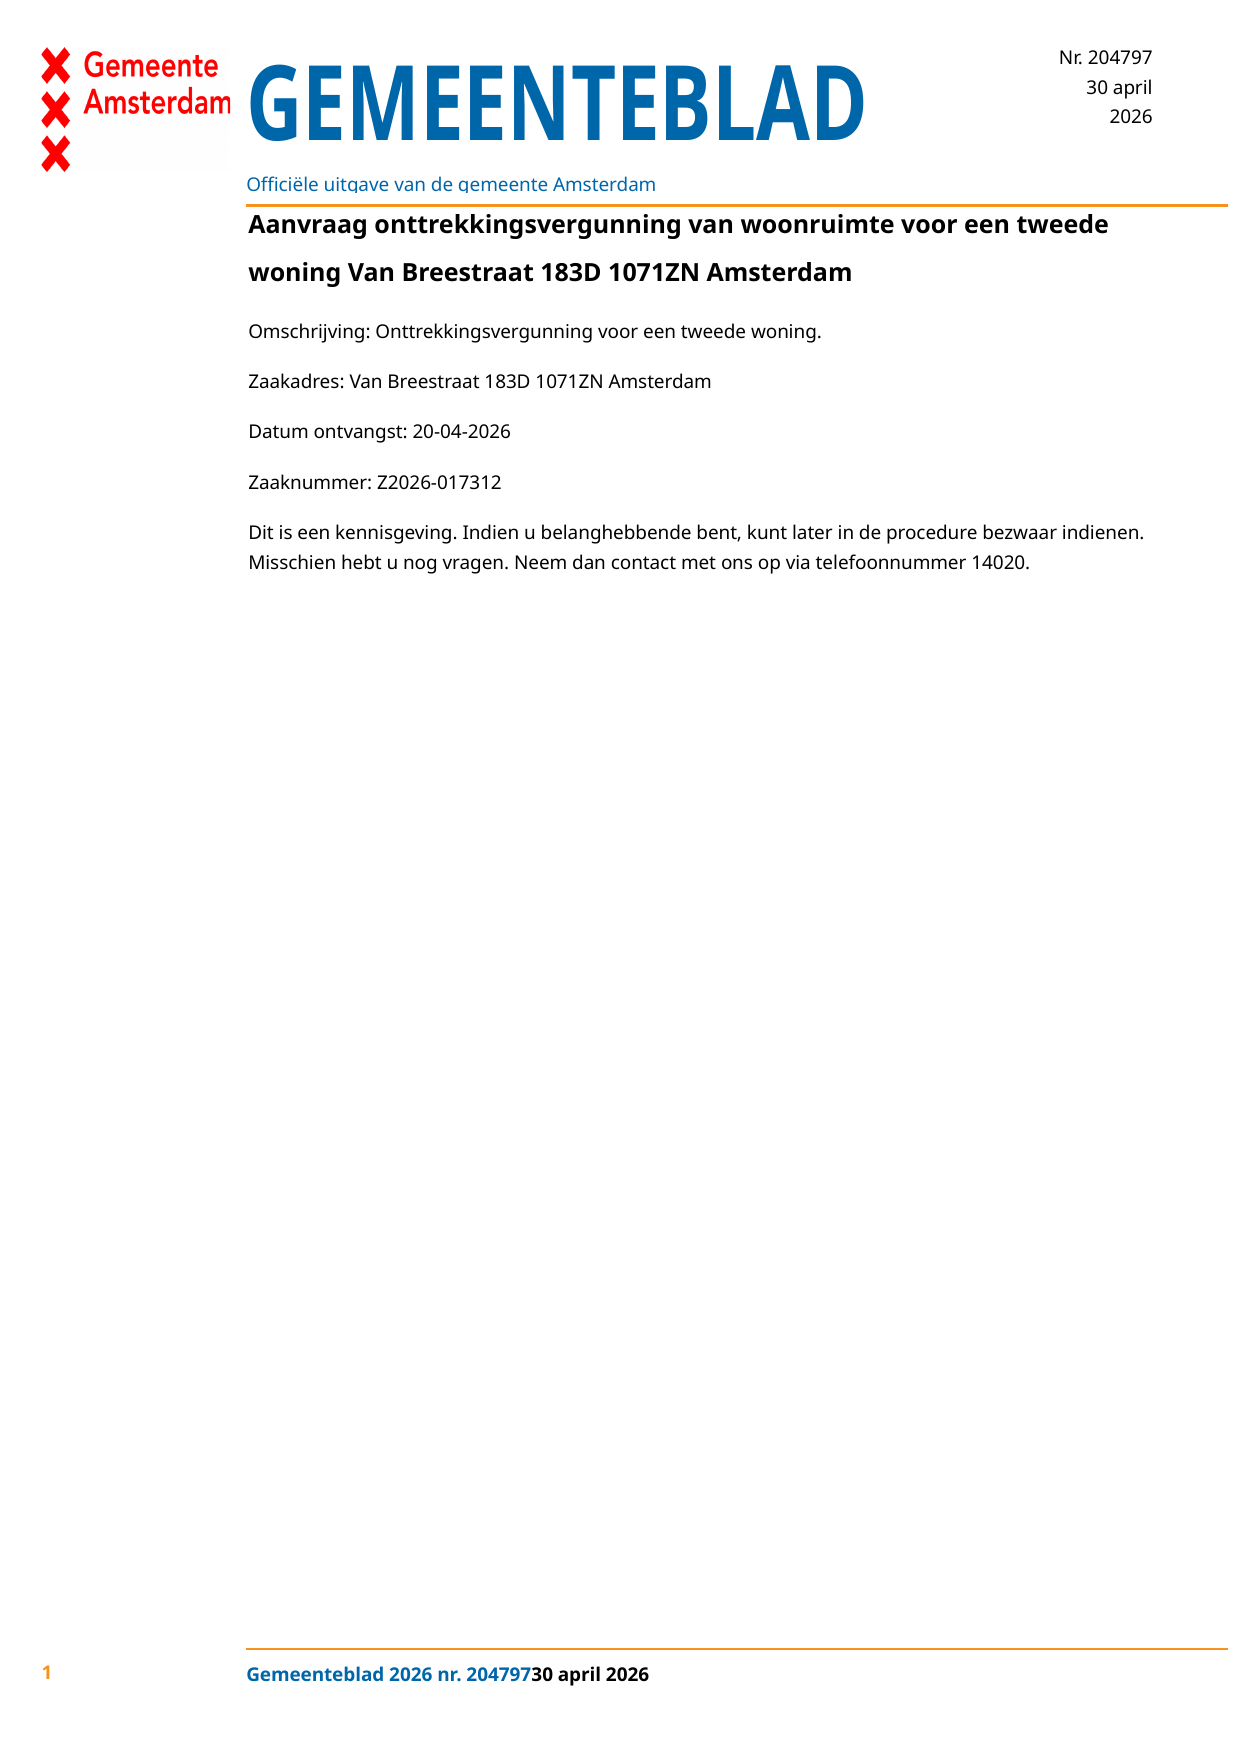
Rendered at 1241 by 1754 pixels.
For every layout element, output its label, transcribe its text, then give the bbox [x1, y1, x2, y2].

text Dit is een kennisgeving. Indien u belanghebbende bent, kunt later in de procedure bezwaar indienen. Misschien hebt u nog vragen. Neem dan contact met ons op via telefoonnummer 14020. [248, 519, 1152, 575]
text Aanvraag onttrekkingsvergunning van woonruimte voor een tweede woning Van Breestraat 183D 1071ZN Amsterdam [248, 207, 1152, 288]
text Zaakadres: Van Breestraat 183D 1071ZN Amsterdam [248, 368, 1152, 394]
text Datum ontvangst: 20-04-2026 [248, 419, 1152, 444]
picture [41, 47, 231, 172]
text Zaaknummer: Z2026-017312 [248, 469, 1152, 495]
text Omschrijving: Onttrekkingsvergunning voor een tweede woning. [248, 318, 1152, 344]
